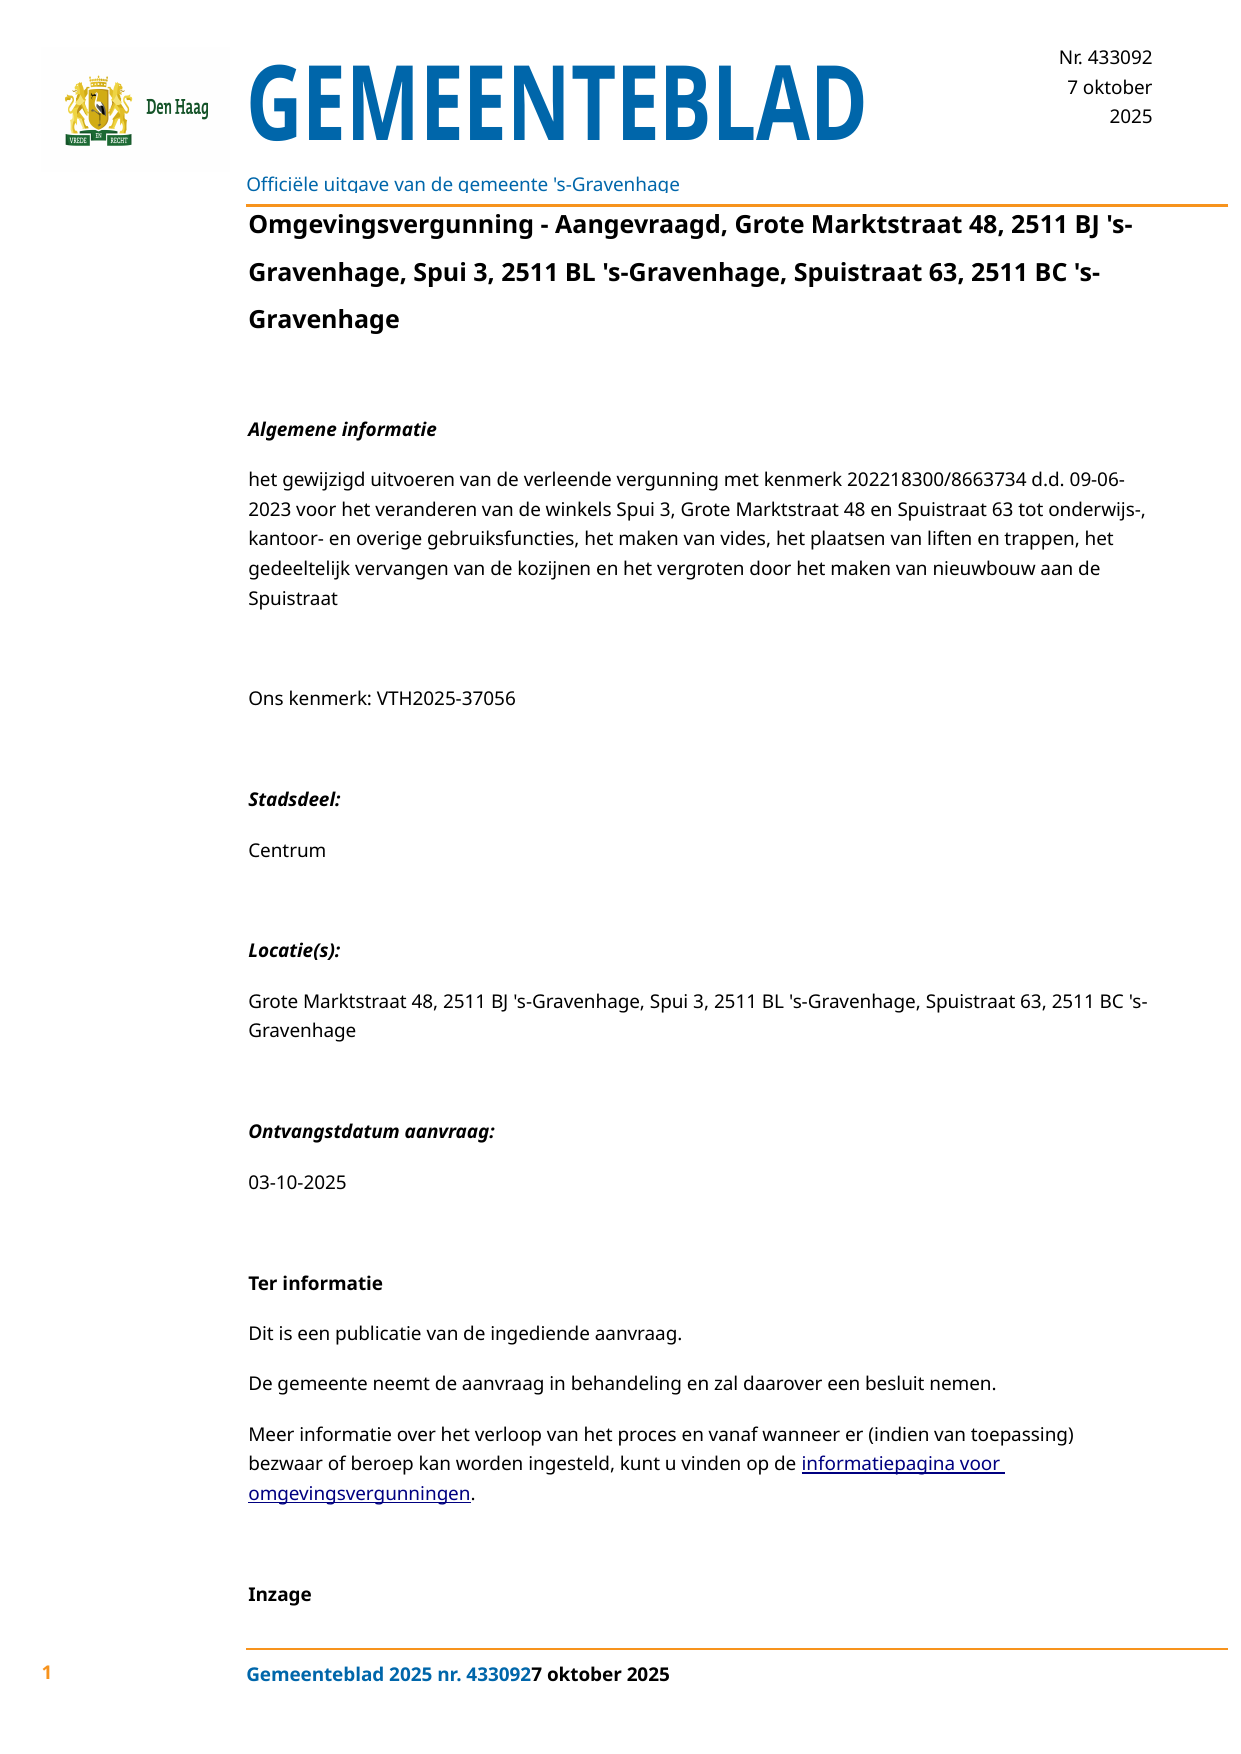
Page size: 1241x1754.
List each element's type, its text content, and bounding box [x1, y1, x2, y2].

text Ons kenmerk: VTH2025-37056 [248, 686, 1152, 711]
text Dit is een publicatie van de ingediende aanvraag. [248, 1320, 1152, 1346]
text Ontvangstdatum aanvraag: [248, 1118, 1152, 1144]
text Inzage [248, 1581, 1152, 1607]
text Grote Marktstraat 48, 2511 BJ 's-Gravenhage, Spui 3, 2511 BL 's-Gravenhage, Spuistraat 63, 2511 BC 's-Gravenhage [248, 988, 1152, 1043]
text Omgevingsvergunning - Aangevraagd, Grote Marktstraat 48, 2511 BJ 's-Gravenhage, Spui 3, 2511 BL 's-Gravenhage, Spuistraat 63, 2511 BC 's-Gravenhage [248, 207, 1152, 336]
text het gewijzigd uitvoeren van de verleende vergunning met kenmerk 202218300/8663734 d.d. 09-06-2023 voor het veranderen van de winkels Spui 3, Grote Marktstraat 48 en Spuistraat 63 tot onderwijs-, kantoor- en overige gebruiksfuncties, het maken van vides, het plaatsen van liften en trappen, het gedeeltelijk vervangen van de kozijnen en het vergroten door het maken van nieuwbouw aan de Spuistraat [248, 466, 1152, 610]
text De gemeente neemt de aanvraag in behandeling en zal daarover een besluit nemen. [248, 1371, 1152, 1396]
text Locatie(s): [248, 938, 1152, 963]
text Algemene informatie [248, 416, 1152, 442]
text Ter informatie [248, 1270, 1152, 1295]
picture [41, 47, 231, 172]
text 03-10-2025 [248, 1169, 1152, 1194]
text Stadsdeel: [248, 786, 1152, 812]
text Centrum [248, 837, 1152, 862]
text Meer informatie over het verloop van het proces en vanaf wanneer er (indien van toepassing) bezwaar of beroep kan worden ingesteld, kunt u vinden op de informatiepagina voor omgevingsvergunningen. [248, 1421, 1152, 1506]
